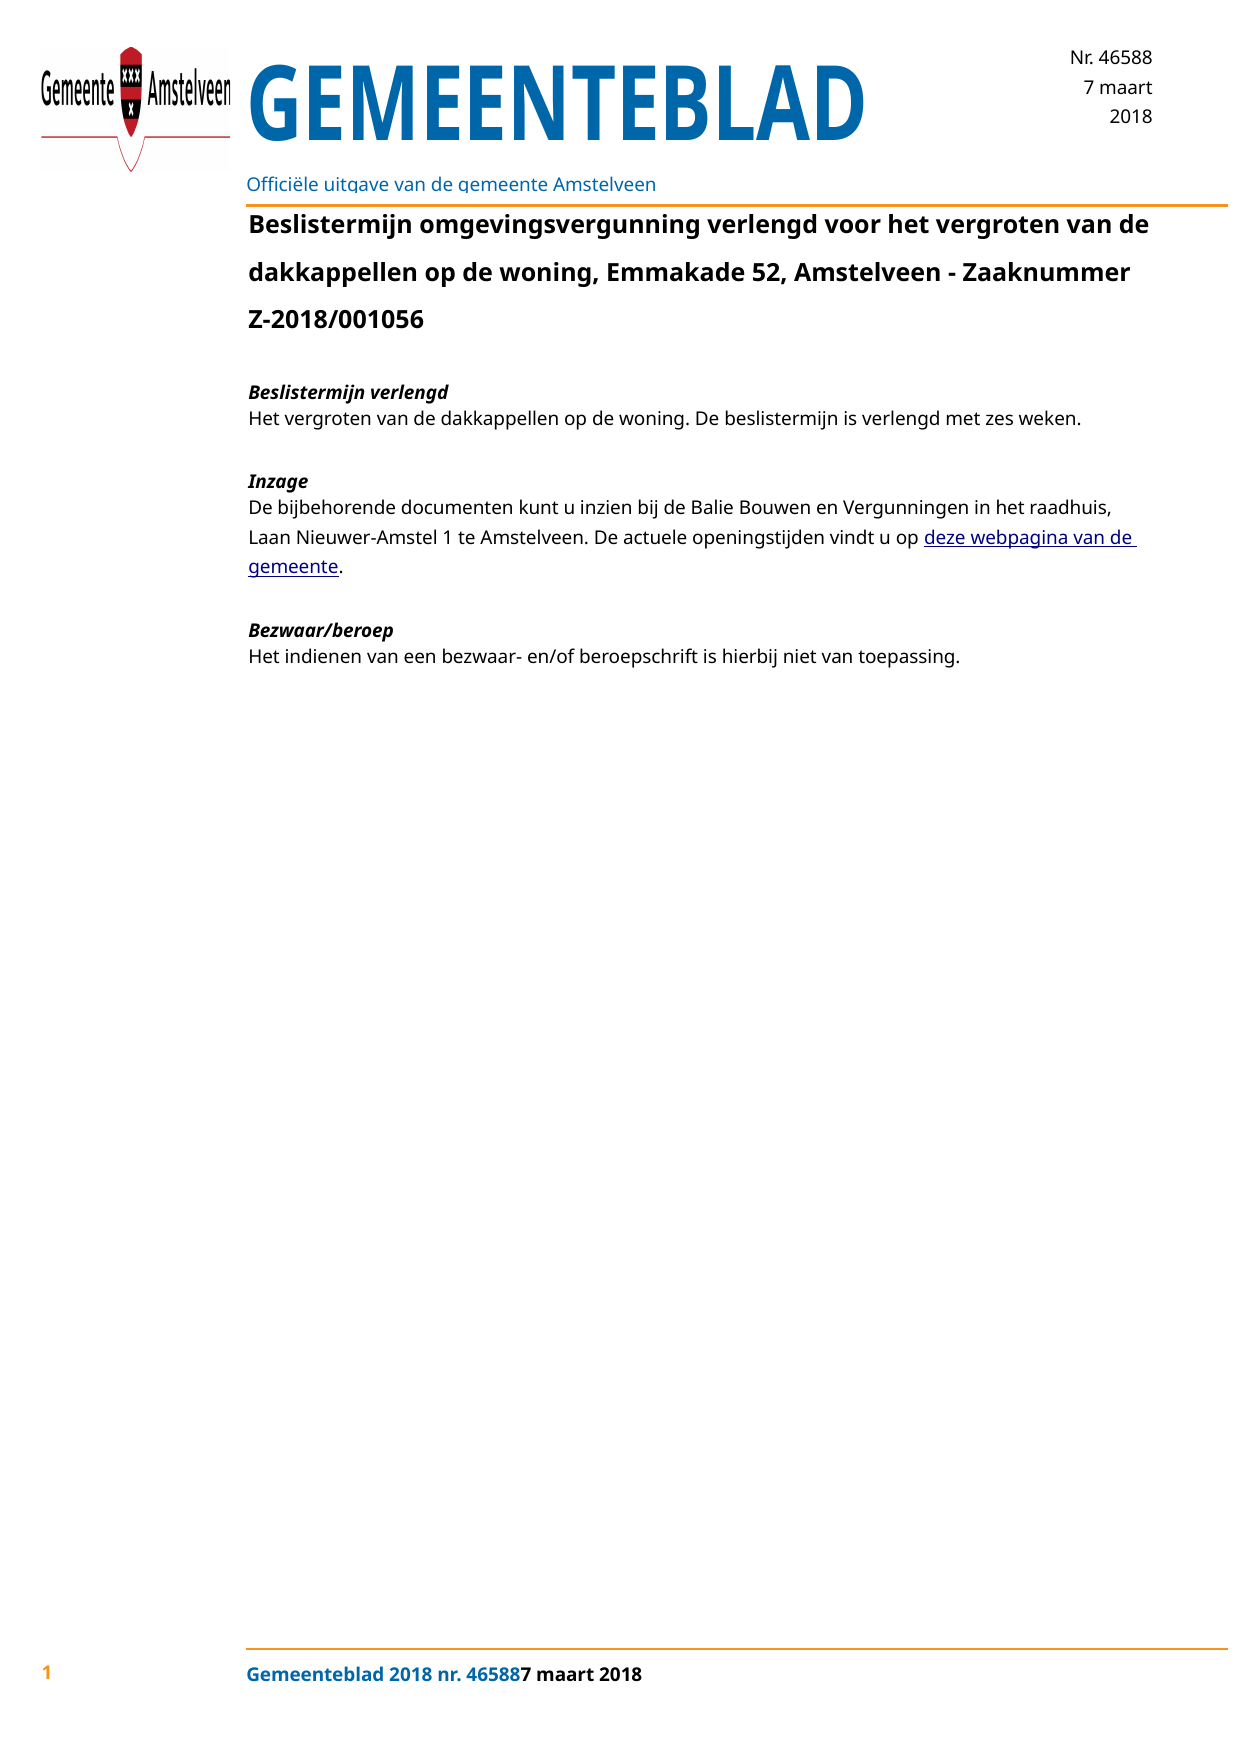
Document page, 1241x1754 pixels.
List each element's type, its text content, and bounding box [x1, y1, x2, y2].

text Beslistermijn verlengd [248, 379, 1152, 405]
text Beslistermijn omgevingsvergunning verlengd voor het vergroten van de dakkappellen op de woning, Emmakade 52, Amstelveen - Zaaknummer Z-2018/001056 [248, 207, 1152, 336]
text De bijbehorende documenten kunt u inzien bij de Balie Bouwen en Vergunningen in het raadhuis, Laan Nieuwer-Amstel 1 te Amstelveen. De actuele openingstijden vindt u op deze webpagina van de gemeente. [248, 494, 1152, 579]
text Bezwaar/beroep [248, 618, 1152, 643]
text Het indienen van een bezwaar- en/of beroepschrift is hierbij niet van toepassing. [248, 643, 1152, 669]
picture [41, 47, 231, 172]
text Het vergroten van de dakkappellen op de woning. De beslistermijn is verlengd met zes weken. [248, 405, 1152, 431]
text Inzage [248, 469, 1152, 494]
